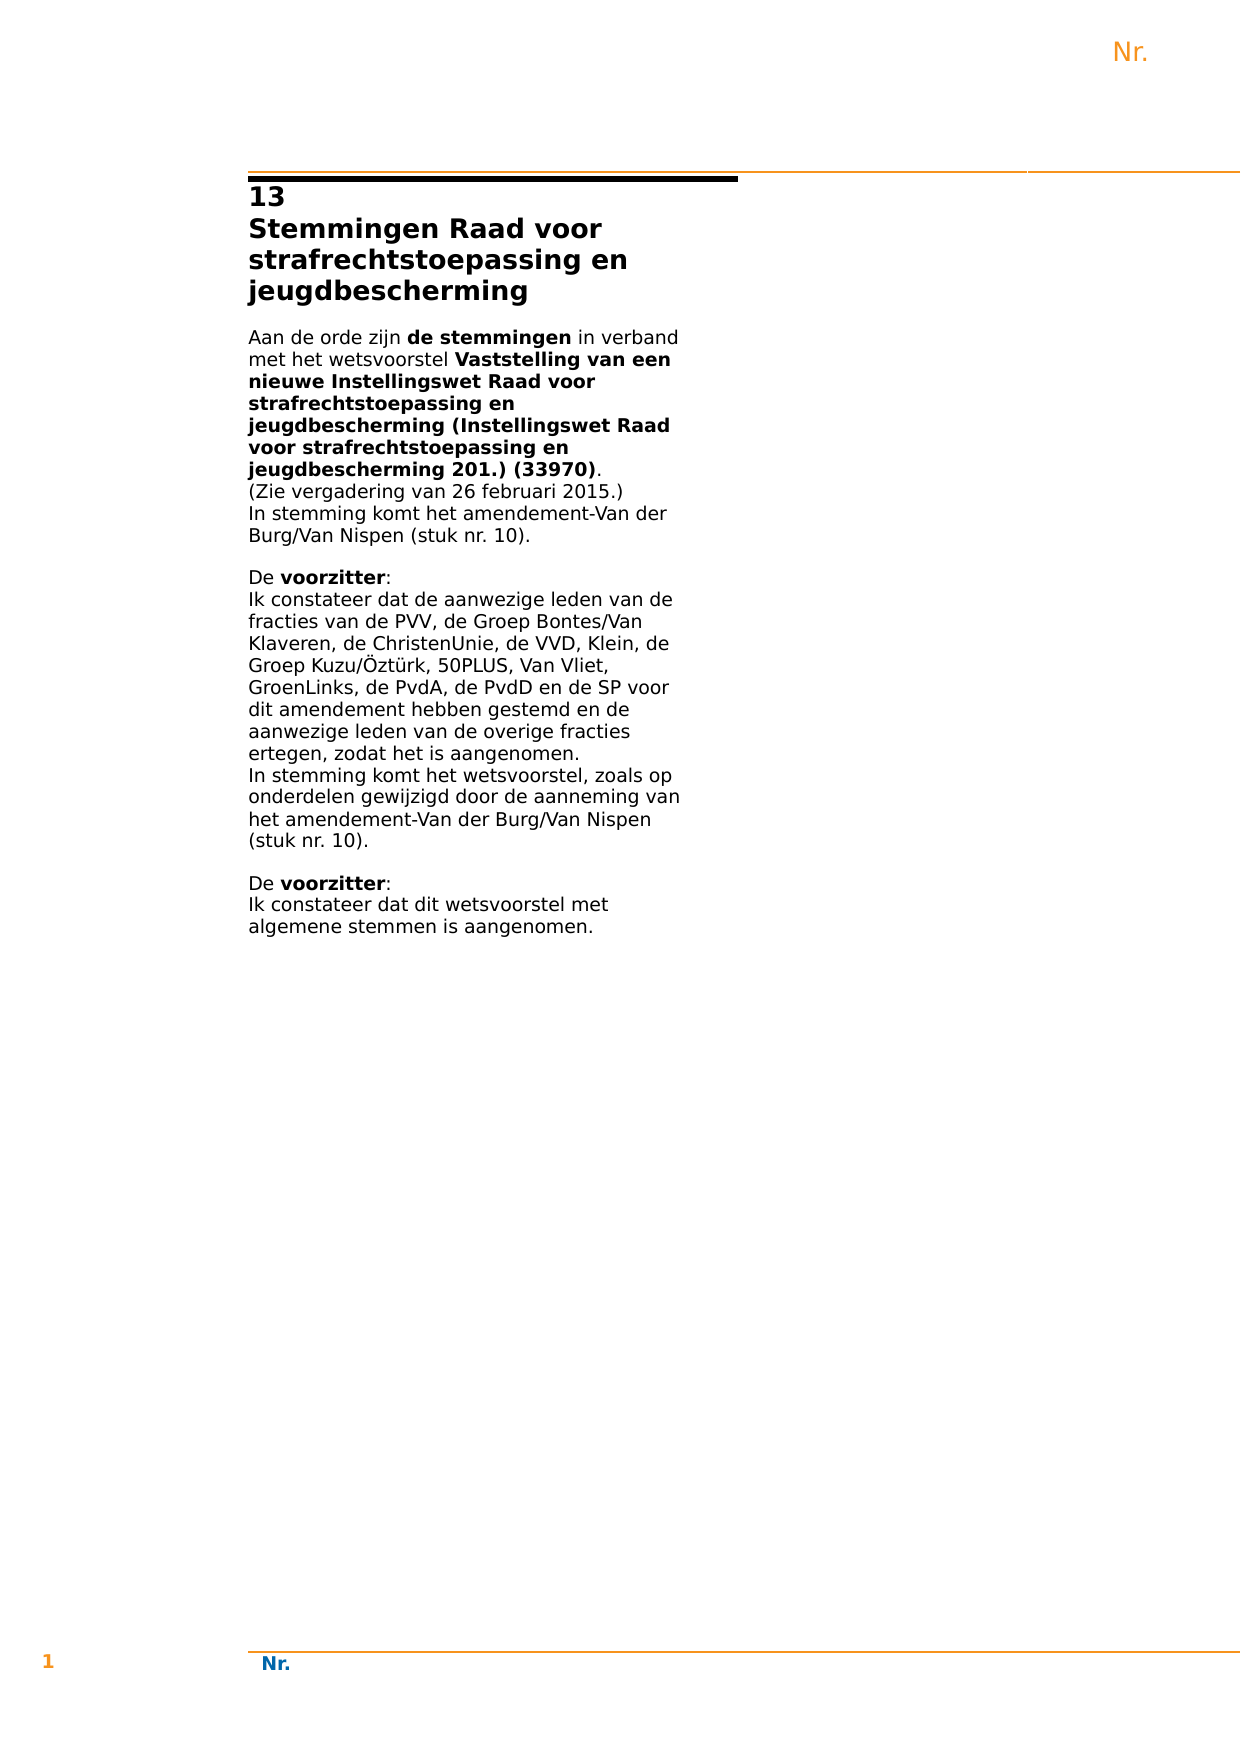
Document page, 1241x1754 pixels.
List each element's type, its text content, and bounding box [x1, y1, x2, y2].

text Aan de orde zijn de stemmingen in verband met het wetsvoorstel Vaststelling van een nieuwe Instellingswet Raad voor strafrechtstoepassing en jeugdbescherming (Instellingswet Raad voor strafrechtstoepassing en jeugdbescherming 201.) (33970). [248, 327, 691, 481]
text In stemming komt het amendement-Van der Burg/Van Nispen (stuk nr. 10). [248, 503, 691, 547]
text De voorzitter: [248, 872, 691, 894]
text In stemming komt het wetsvoorstel, zoals op onderdelen gewijzigd door de aanneming van het amendement-Van der Burg/Van Nispen (stuk nr. 10). [248, 764, 691, 852]
text De voorzitter: [248, 567, 691, 589]
text Ik constateer dat de aanwezige leden van de fracties van de PVV, de Groep Bontes/Van Klaveren, de ChristenUnie, de VVD, Klein, de Groep Kuzu/Öztürk, 50PLUS, Van Vliet, GroenLinks, de PvdA, de PvdD en de SP voor dit amendement hebben gestemd en de aanwezige leden van de overige fracties ertegen, zodat het is aangenomen. [248, 589, 691, 764]
title 13 Stemmingen Raad voor strafrechtstoepassing en jeugdbescherming [248, 182, 691, 307]
text (Zie vergadering van 26 februari 2015.) [248, 481, 691, 503]
text Ik constateer dat dit wetsvoorstel met algemene stemmen is aangenomen. [248, 894, 691, 938]
